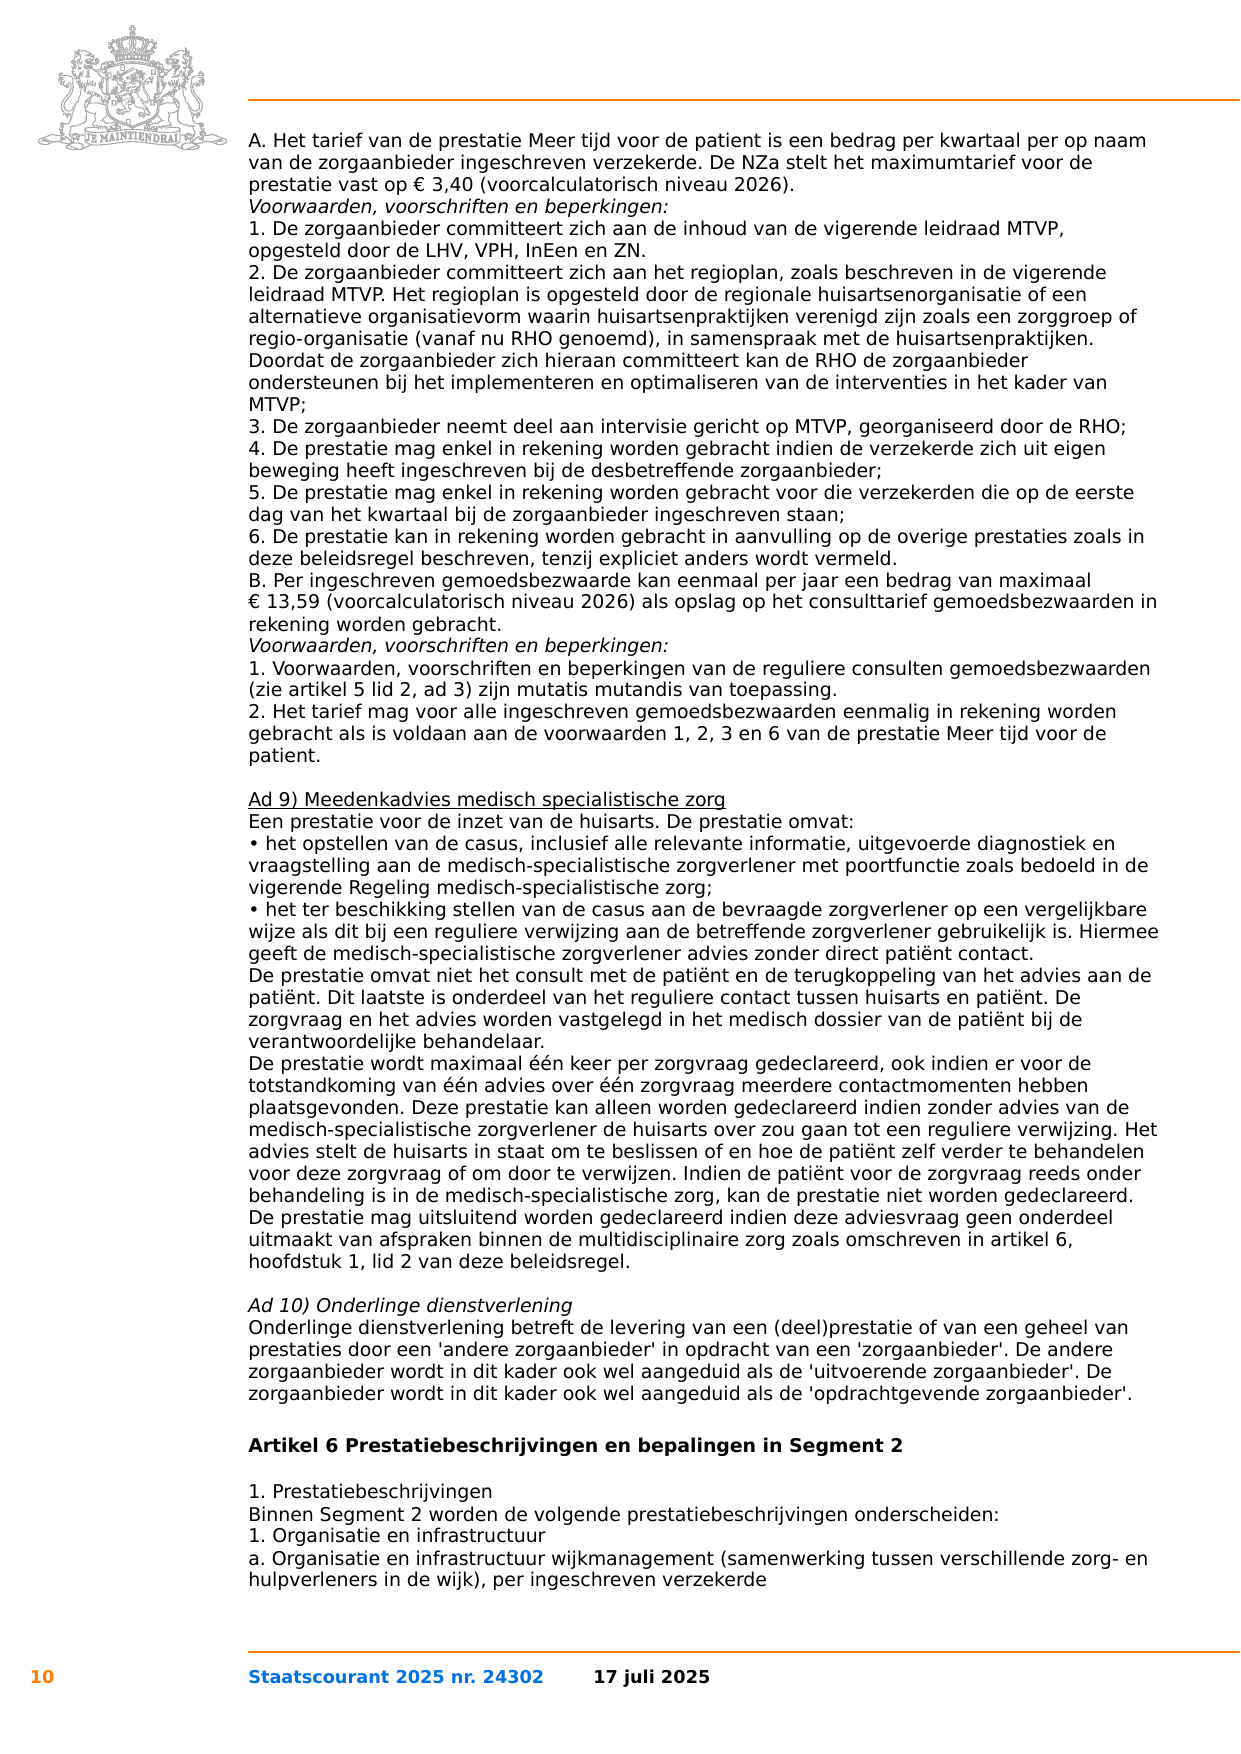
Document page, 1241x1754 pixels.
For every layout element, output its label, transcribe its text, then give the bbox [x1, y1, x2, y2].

text Onderlinge dienstverlening betreft de levering van een (deel)prestatie of van een geheel van prestaties door een 'andere zorgaanbieder' in opdracht van een 'zorgaanbieder'. De andere zorgaanbieder wordt in dit kader ook wel aangeduid als de 'uitvoerende zorgaanbieder'. De zorgaanbieder wordt in dit kader ook wel aangeduid als de 'opdrachtgevende zorgaanbieder'. [248, 1317, 1163, 1404]
text 1. Organisatie en infrastructuur [248, 1525, 1163, 1547]
text • het opstellen van de casus, inclusief alle relevante informatie, uitgevoerde diagnostiek en vraagstelling aan de medisch-specialistische zorgverlener met poortfunctie zoals bedoeld in de vigerende Regeling medisch-specialistische zorg; [248, 833, 1163, 899]
text B. Per ingeschreven gemoedsbezwaarde kan eenmaal per jaar een bedrag van maximaal € 13,59 (voorcalculatorisch niveau 2026) als opslag op het consulttarief gemoedsbezwaarden in rekening worden gebracht. [248, 569, 1163, 635]
text Voorwaarden, voorschriften en beperkingen: [248, 196, 1163, 218]
subtitle Artikel 6 Prestatiebeschrijvingen en bepalingen in Segment 2 [248, 1434, 1163, 1456]
text 2. De zorgaanbieder committeert zich aan het regioplan, zoals beschreven in de vigerende leidraad MTVP. Het regioplan is opgesteld door de regionale huisartsenorganisatie of een alternatieve organisatievorm waarin huisartsenpraktijken verenigd zijn zoals een zorggroep of regio-organisatie (vanaf nu RHO genoemd), in samenspraak met de huisartsenpraktijken. Doordat de zorgaanbieder zich hieraan committeert kan de RHO de zorgaanbieder ondersteunen bij het implementeren en optimaliseren van de interventies in het kader van MTVP; [248, 262, 1163, 416]
subtitle Ad 9) Meedenkadvies medisch specialistische zorg [248, 789, 1163, 811]
text 3. De zorgaanbieder neemt deel aan intervisie gericht op MTVP, georganiseerd door de RHO; [248, 416, 1163, 438]
text Voorwaarden, voorschriften en beperkingen: [248, 635, 1163, 657]
text 5. De prestatie mag enkel in rekening worden gebracht voor die verzekerden die op de eerste dag van het kwartaal bij de zorgaanbieder ingeschreven staan; [248, 482, 1163, 526]
text • het ter beschikking stellen van de casus aan de bevraagde zorgverlener op een vergelijkbare wijze als dit bij een reguliere verwijzing aan de betreffende zorgverlener gebruikelijk is. Hiermee geeft de medisch-specialistische zorgverlener advies zonder direct patiënt contact. [248, 899, 1163, 965]
text 1. De zorgaanbieder committeert zich aan de inhoud van de vigerende leidraad MTVP, opgesteld door de LHV, VPH, InEen en ZN. [248, 218, 1163, 262]
text a. Organisatie en infrastructuur wijkmanagement (samenwerking tussen verschillende zorg- en hulpverleners in de wijk), per ingeschreven verzekerde [248, 1547, 1163, 1591]
text A. Het tarief van de prestatie Meer tijd voor de patient is een bedrag per kwartaal per op naam van de zorgaanbieder ingeschreven verzekerde. De NZa stelt het maximumtarief voor de prestatie vast op € 3,40 (voorcalculatorisch niveau 2026). [248, 130, 1163, 196]
text De prestatie omvat niet het consult met de patiënt en de terugkoppeling van het advies aan de patiënt. Dit laatste is onderdeel van het reguliere contact tussen huisarts en patiënt. De zorgvraag en het advies worden vastgelegd in het medisch dossier van de patiënt bij de verantwoordelijke behandelaar. [248, 965, 1163, 1053]
text 6. De prestatie kan in rekening worden gebracht in aanvulling op de overige prestaties zoals in deze beleidsregel beschreven, tenzij expliciet anders wordt vermeld. [248, 526, 1163, 569]
picture [38, 25, 227, 150]
subtitle Ad 10) Onderlinge dienstverlening [248, 1294, 1163, 1317]
text Binnen Segment 2 worden de volgende prestatiebeschrijvingen onderscheiden: [248, 1503, 1163, 1525]
text 2. Het tarief mag voor alle ingeschreven gemoedsbezwaarden eenmalig in rekening worden gebracht als is voldaan aan de voorwaarden 1, 2, 3 en 6 van de prestatie Meer tijd voor de patient. [248, 701, 1163, 767]
text 4. De prestatie mag enkel in rekening worden gebracht indien de verzekerde zich uit eigen beweging heeft ingeschreven bij de desbetreffende zorgaanbieder; [248, 438, 1163, 482]
text De prestatie wordt maximaal één keer per zorgvraag gedeclareerd, ook indien er voor de totstandkoming van één advies over één zorgvraag meerdere contactmomenten hebben plaatsgevonden. Deze prestatie kan alleen worden gedeclareerd indien zonder advies van de medisch-specialistische zorgverlener de huisarts over zou gaan tot een reguliere verwijzing. Het advies stelt de huisarts in staat om te beslissen of en hoe de patiënt zelf verder te behandelen voor deze zorgvraag of om door te verwijzen. Indien de patiënt voor de zorgvraag reeds onder behandeling is in de medisch-specialistische zorg, kan de prestatie niet worden gedeclareerd. De prestatie mag uitsluitend worden gedeclareerd indien deze adviesvraag geen onderdeel uitmaakt van afspraken binnen de multidisciplinaire zorg zoals omschreven in artikel 6, hoofdstuk 1, lid 2 van deze beleidsregel. [248, 1053, 1163, 1273]
text Een prestatie voor de inzet van de huisarts. De prestatie omvat: [248, 811, 1163, 833]
text 1. Voorwaarden, voorschriften en beperkingen van de reguliere consulten gemoedsbezwaarden (zie artikel 5 lid 2, ad 3) zijn mutatis mutandis van toepassing. [248, 657, 1163, 701]
subtitle 1. Prestatiebeschrijvingen [248, 1481, 1163, 1503]
